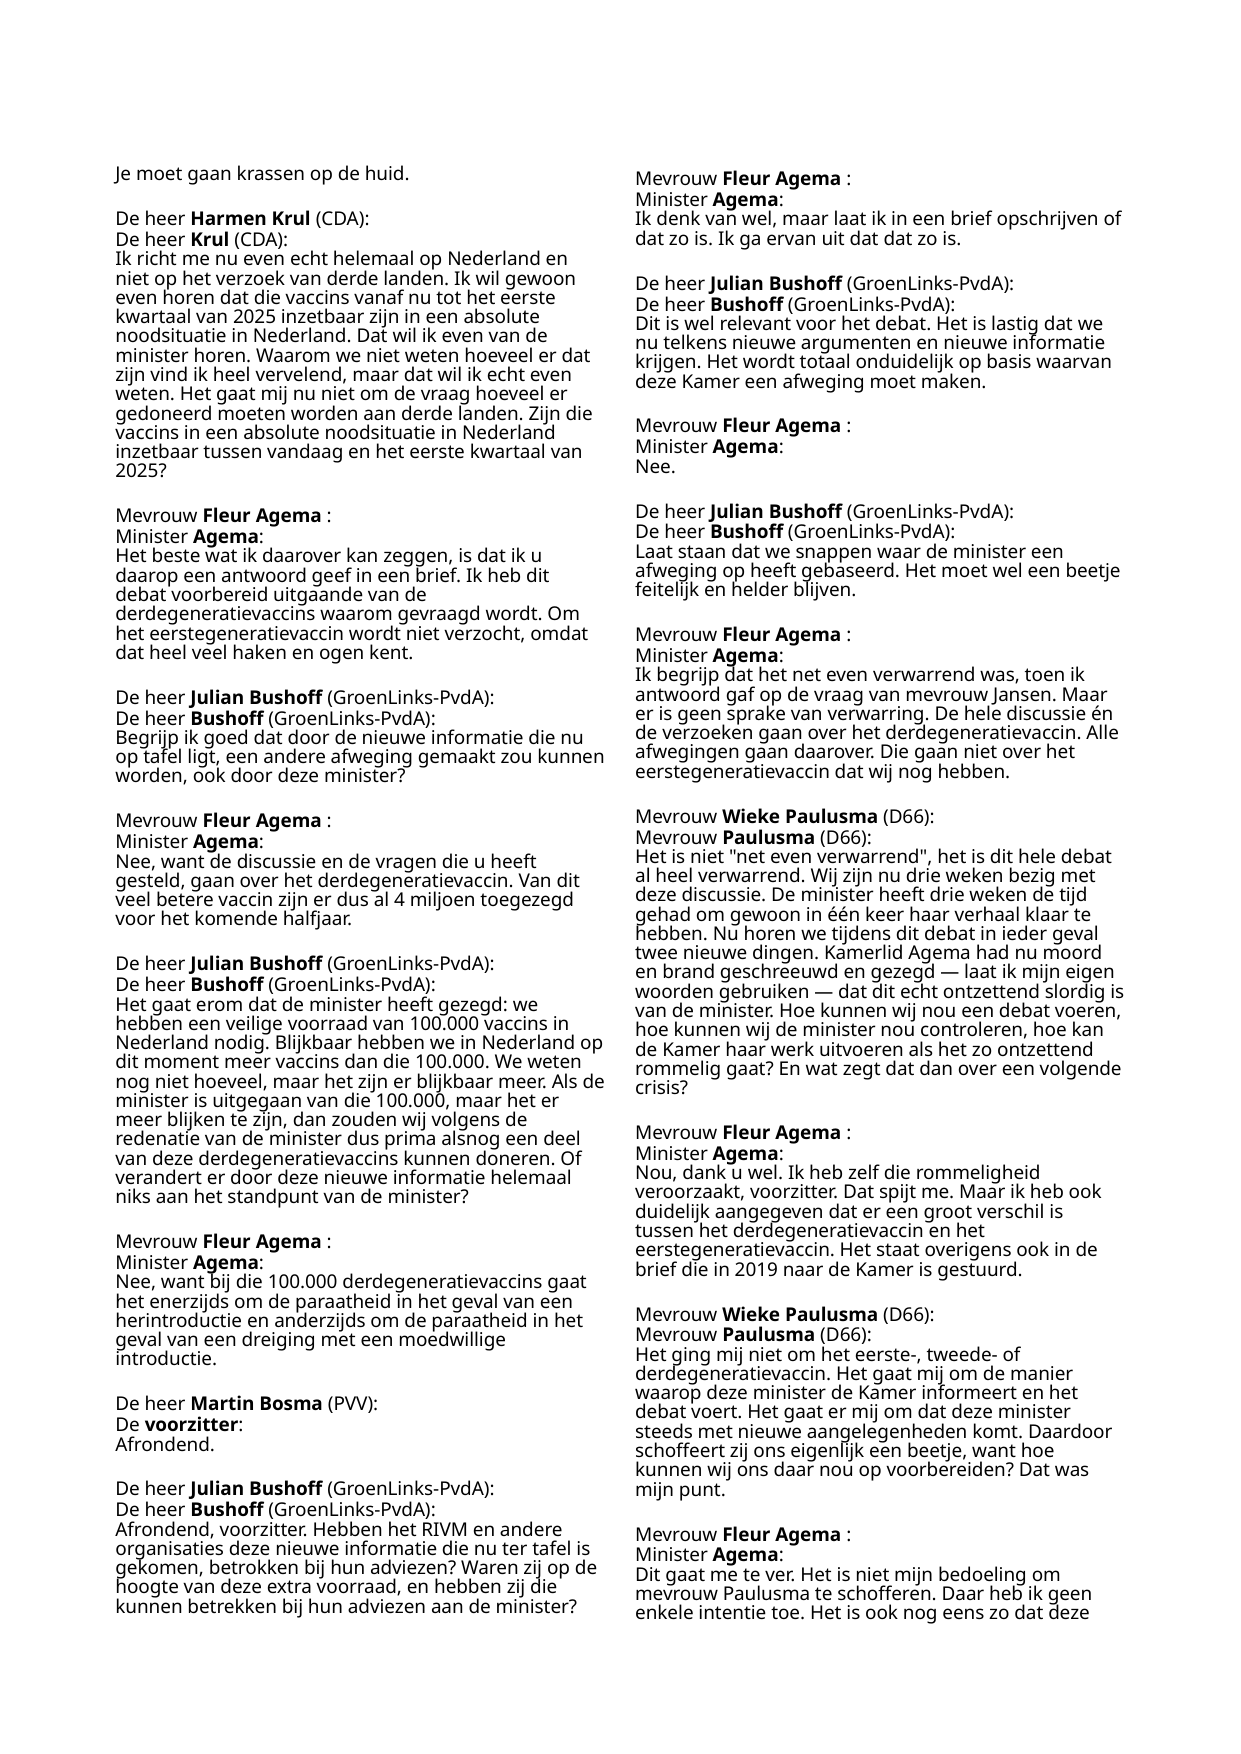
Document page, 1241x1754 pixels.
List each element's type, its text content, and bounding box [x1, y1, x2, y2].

text De heer Bushoff (GroenLinks-PvdA): [635, 296, 1125, 315]
text Mevrouw Fleur Agema : [115, 502, 605, 528]
text Mevrouw Wieke Paulusma (D66): [635, 1301, 1125, 1326]
text Minister Agema: [115, 833, 605, 853]
text De heer Krul (CDA): [115, 231, 605, 250]
text Nee, want bij die 100.000 derdegeneratievaccins gaat het enerzijds om de paraatheid in het geval van een herintroductie en anderzijds om de paraatheid in het geval van een dreiging met een moedwillige introductie. [115, 1273, 605, 1370]
text De heer Bushoff (GroenLinks-PvdA): [115, 1501, 605, 1521]
text Laat staan dat we snappen waar de minister een afweging op heeft gebaseerd. Het moet wel een beetje feitelijk en helder blijven. [635, 543, 1125, 601]
text De heer Bushoff (GroenLinks-PvdA): [115, 710, 605, 729]
text Het gaat erom dat de minister heeft gezegd: we hebben een veilige voorraad van 100.000 vaccins in Nederland nodig. Blijkbaar hebben we in Nederland op dit moment meer vaccins dan die 100.000. We weten nog niet hoeveel, maar het zijn er blijkbaar meer. Als de minister is uitgegaan van die 100.000, maar het er meer blijken te zijn, dan zouden wij volgens de redenatie van de minister dus prima alsnog een deel van deze derdegeneratievaccins kunnen doneren. Of verandert er door deze nieuwe informatie helemaal niks aan het standpunt van de minister? [115, 996, 605, 1207]
text De voorzitter: [115, 1416, 605, 1436]
text Minister Agema: [115, 1254, 605, 1273]
text De heer Bushoff (GroenLinks-PvdA): [115, 976, 605, 996]
text Mevrouw Paulusma (D66): [635, 829, 1125, 848]
text Mevrouw Wieke Paulusma (D66): [635, 803, 1125, 829]
text De heer Julian Bushoff (GroenLinks-PvdA): [635, 270, 1125, 296]
text Afrondend. [115, 1436, 605, 1455]
text Mevrouw Fleur Agema : [635, 1119, 1125, 1145]
text Minister Agema: [635, 1546, 1125, 1566]
text Mevrouw Paulusma (D66): [635, 1326, 1125, 1346]
text Mevrouw Fleur Agema : [115, 808, 605, 833]
text Het beste wat ik daarover kan zeggen, is dat ik u daarop een antwoord geef in een brief. Ik heb dit debat voorbereid uitgaande van de derdegeneratievaccins waarom gevraagd wordt. Om het eerstegeneratievaccin wordt niet verzocht, omdat dat heel veel haken en ogen kent. [115, 547, 605, 663]
text Mevrouw Fleur Agema : [635, 621, 1125, 647]
text Nee, want de discussie en de vragen die u heeft gesteld, gaan over het derdegeneratievaccin. Van dit veel betere vaccin zijn er dus al 4 miljoen toegezegd voor het komende halfjaar. [115, 853, 605, 930]
text Minister Agema: [635, 191, 1125, 210]
text Nou, dank u wel. Ik heb zelf die rommeligheid veroorzaakt, voorzitter. Dat spijt me. Maar ik heb ook duidelijk aangegeven dat er een groot verschil is tussen het derdegeneratievaccin en het eerstegeneratievaccin. Het staat overigens ook in de brief die in 2019 naar de Kamer is gestuurd. [635, 1164, 1125, 1280]
text De heer Martin Bosma (PVV): [115, 1391, 605, 1416]
text Het is niet "net even verwarrend", het is dit hele debat al heel verwarrend. Wij zijn nu drie weken bezig met deze discussie. De minister heeft drie weken de tijd gehad om gewoon in één keer haar verhaal klaar te hebben. Nu horen we tijdens dit debat in ieder geval twee nieuwe dingen. Kamerlid Agema had nu moord en brand geschreeuwd en gezegd — laat ik mijn eigen woorden gebruiken — dat dit echt ontzettend slordig is van de minister. Hoe kunnen wij nou een debat voeren, hoe kunnen wij de minister nou controleren, hoe kan de Kamer haar werk uitvoeren als het zo ontzettend rommelig gaat? En wat zegt dat dan over een volgende crisis? [635, 848, 1125, 1098]
text Ik begrijp dat het net even verwarrend was, toen ik antwoord gaf op de vraag van mevrouw Jansen. Maar er is geen sprake van verwarring. De hele discussie én de verzoeken gaan over het derdegeneratievaccin. Alle afwegingen gaan daarover. Die gaan niet over het eerstegeneratievaccin dat wij nog hebben. [635, 666, 1125, 782]
text Mevrouw Fleur Agema : [115, 1228, 605, 1254]
text Minister Agema: [635, 647, 1125, 666]
text Mevrouw Fleur Agema : [635, 1521, 1125, 1546]
text Ik denk van wel, maar laat ik in een brief opschrijven of dat zo is. Ik ga ervan uit dat dat zo is. [635, 210, 1125, 249]
text De heer Julian Bushoff (GroenLinks-PvdA): [115, 684, 605, 710]
text Minister Agema: [635, 438, 1125, 458]
text Het ging mij niet om het eerste-, tweede- of derdegeneratievaccin. Het gaat mij om de manier waarop deze minister de Kamer informeert en het debat voert. Het gaat er mij om dat deze minister steeds met nieuwe aangelegenheden komt. Daardoor schoffeert zij ons eigenlijk een beetje, want hoe kunnen wij ons daar nou op voorbereiden? Dat was mijn punt. [635, 1346, 1125, 1500]
text Dit is wel relevant voor het debat. Het is lastig dat we nu telkens nieuwe argumenten en nieuwe informatie krijgen. Het wordt totaal onduidelijk op basis waarvan deze Kamer een afweging moet maken. [635, 315, 1125, 392]
text Nee. [635, 458, 1125, 477]
text Je moet gaan krassen op de huid. [115, 165, 605, 184]
text Mevrouw Fleur Agema : [635, 165, 1125, 191]
text Dit gaat me te ver. Het is niet mijn bedoeling om mevrouw Paulusma te schofferen. Daar heb ik geen enkele intentie toe. Het is ook nog eens zo dat deze [635, 1566, 1125, 1623]
text Mevrouw Fleur Agema : [635, 413, 1125, 438]
text Begrijp ik goed dat door de nieuwe informatie die nu op tafel ligt, een andere afweging gemaakt zou kunnen worden, ook door deze minister? [115, 729, 605, 787]
text De heer Julian Bushoff (GroenLinks-PvdA): [115, 951, 605, 976]
text De heer Julian Bushoff (GroenLinks-PvdA): [115, 1476, 605, 1501]
text De heer Harmen Krul (CDA): [115, 205, 605, 231]
text De heer Julian Bushoff (GroenLinks-PvdA): [635, 498, 1125, 523]
text Minister Agema: [115, 528, 605, 547]
text Afrondend, voorzitter. Hebben het RIVM en andere organisaties deze nieuwe informatie die nu ter tafel is gekomen, betrokken bij hun adviezen? Waren zij op de hoogte van deze extra voorraad, en hebben zij die kunnen betrekken bij hun adviezen aan de minister? [115, 1521, 605, 1617]
text De heer Bushoff (GroenLinks-PvdA): [635, 523, 1125, 543]
text Minister Agema: [635, 1145, 1125, 1164]
text Ik richt me nu even echt helemaal op Nederland en niet op het verzoek van derde landen. Ik wil gewoon even horen dat die vaccins vanaf nu tot het eerste kwartaal van 2025 inzetbaar zijn in een absolute noodsituatie in Nederland. Dat wil ik even van de minister horen. Waarom we niet weten hoeveel er dat zijn vind ik heel vervelend, maar dat wil ik echt even weten. Het gaat mij nu niet om de vraag hoeveel er gedoneerd moeten worden aan derde landen. Zijn die vaccins in een absolute noodsituatie in Nederland inzetbaar tussen vandaag en het eerste kwartaal van 2025? [115, 250, 605, 482]
